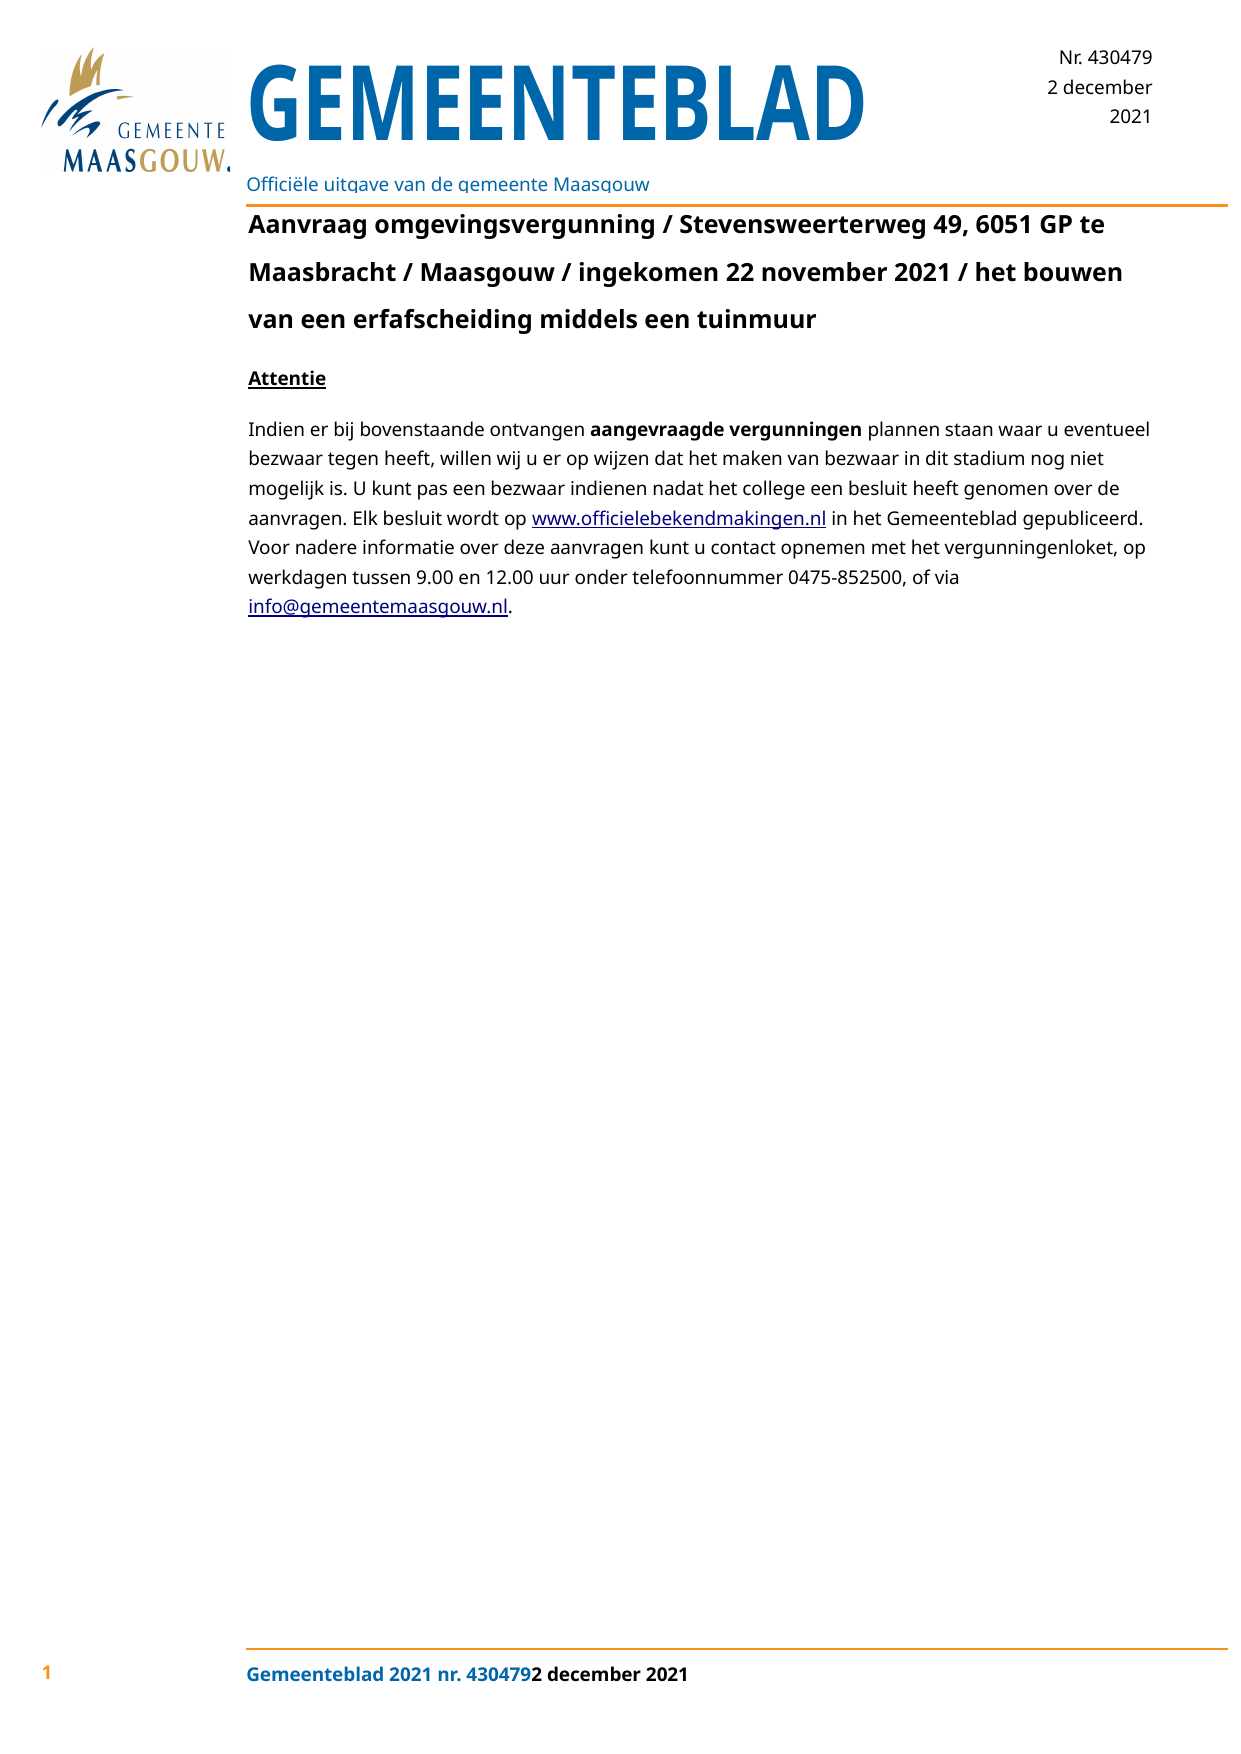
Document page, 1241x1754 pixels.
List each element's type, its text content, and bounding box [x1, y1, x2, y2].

text Aanvraag omgevingsvergunning / Stevensweerterweg 49, 6051 GP te Maasbracht / Maasgouw / ingekomen 22 november 2021 / het bouwen van een erfafscheiding middels een tuinmuur [248, 207, 1152, 336]
text Indien er bij bovenstaande ontvangen aangevraagde vergunningen plannen staan waar u eventueel bezwaar tegen heeft, willen wij u er op wijzen dat het maken van bezwaar in dit stadium nog niet mogelijk is. U kunt pas een bezwaar indienen nadat het college een besluit heeft genomen over de aanvragen. Elk besluit wordt op www.officielebekendmakingen.nl in het Gemeenteblad gepubliceerd. Voor nadere informatie over deze aanvragen kunt u contact opnemen met het vergunningenloket, op werkdagen tussen 9.00 en 12.00 uur onder telefoonnummer 0475-852500, of via info@gemeentemaasgouw.nl. [248, 416, 1152, 619]
text Attentie [248, 366, 1152, 391]
picture [41, 47, 231, 172]
